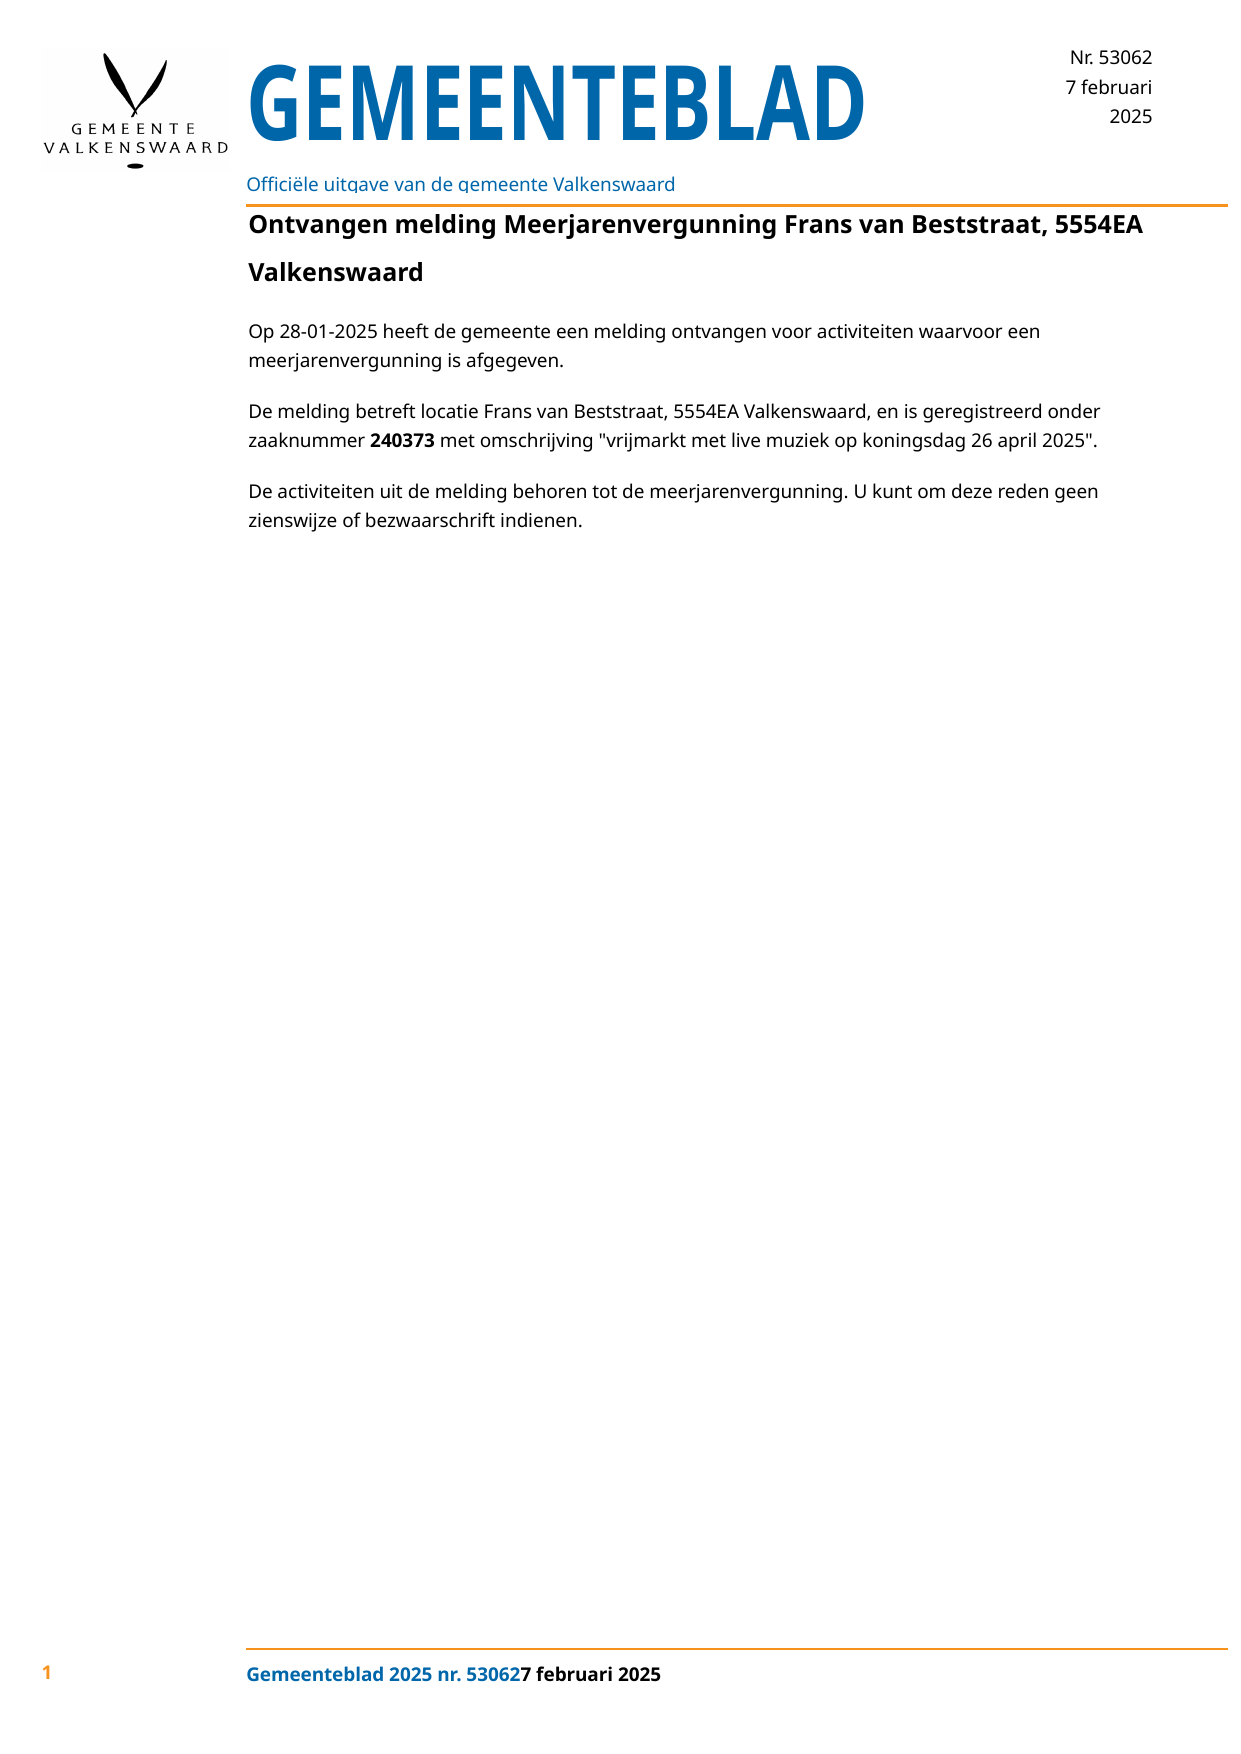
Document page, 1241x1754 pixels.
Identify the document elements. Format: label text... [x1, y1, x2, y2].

text De activiteiten uit de melding behoren tot de meerjarenvergunning. U kunt om deze reden geen zienswijze of bezwaarschrift indienen. [248, 478, 1152, 533]
text De melding betreft locatie Frans van Beststraat, 5554EA Valkenswaard, en is geregistreerd onder zaaknummer 240373 met omschrijving "vrijmarkt met live muziek op koningsdag 26 april 2025". [248, 398, 1152, 453]
picture [41, 47, 231, 172]
text Op 28-01-2025 heeft de gemeente een melding ontvangen voor activiteiten waarvoor een meerjarenvergunning is afgegeven. [248, 318, 1152, 373]
text Ontvangen melding Meerjarenvergunning Frans van Beststraat, 5554EA Valkenswaard [248, 207, 1152, 288]
